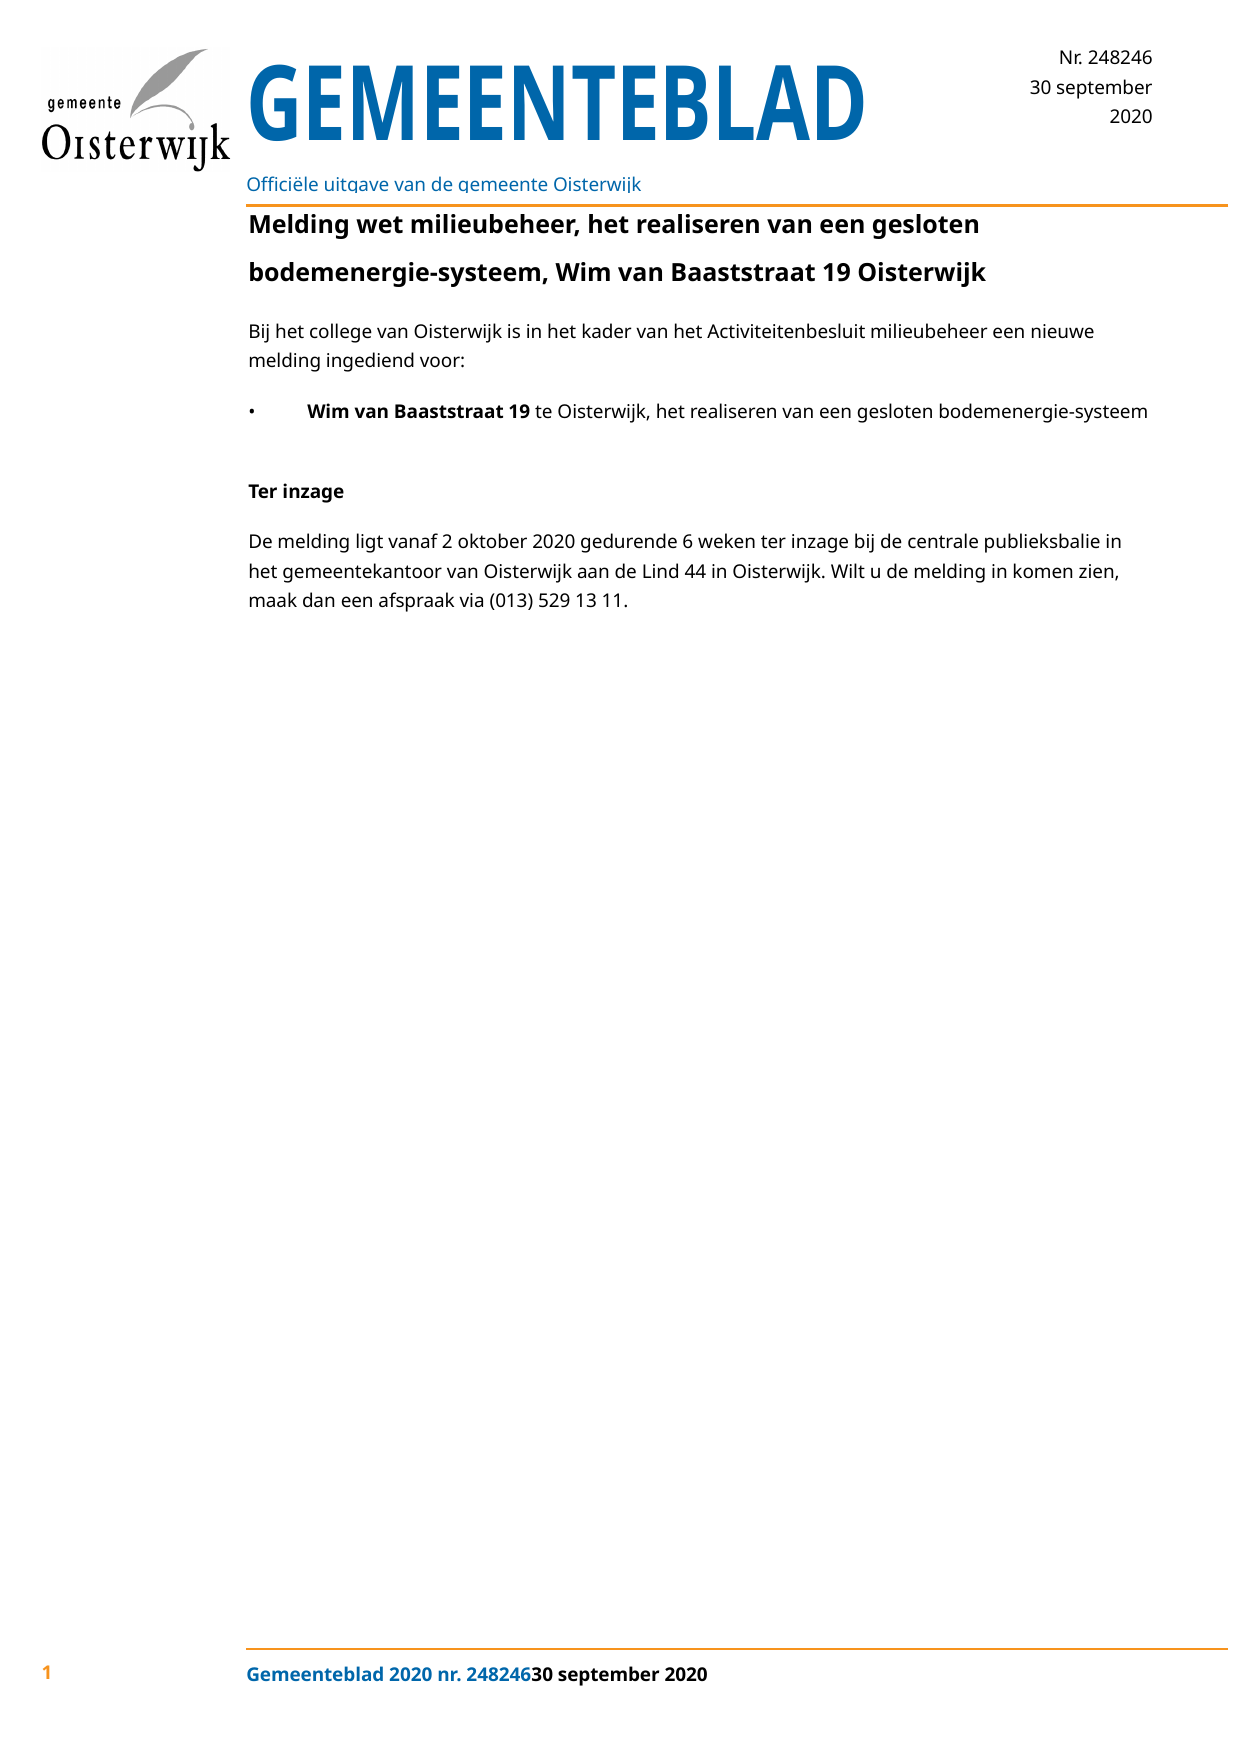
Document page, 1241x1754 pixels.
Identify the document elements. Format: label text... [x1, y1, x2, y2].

text Melding wet milieubeheer, het realiseren van een gesloten bodemenergie-systeem, Wim van Baaststraat 19 Oisterwijk [248, 207, 1152, 288]
picture [41, 47, 231, 172]
text Bij het college van Oisterwijk is in het kader van het Activiteitenbesluit milieubeheer een nieuwe melding ingediend voor: [248, 318, 1152, 373]
text De melding ligt vanaf 2 oktober 2020 gedurende 6 weken ter inzage bij de centrale publieksbalie in het gemeentekantoor van Oisterwijk aan de Lind 44 in Oisterwijk. Wilt u de melding in komen zien, maak dan een afspraak via (013) 529 13 11. [248, 528, 1152, 613]
text Ter inzage [248, 478, 1152, 504]
list Wim van Baaststraat 19 te Oisterwijk, het realiseren van een gesloten bodemenergie-systeem [248, 398, 1152, 424]
